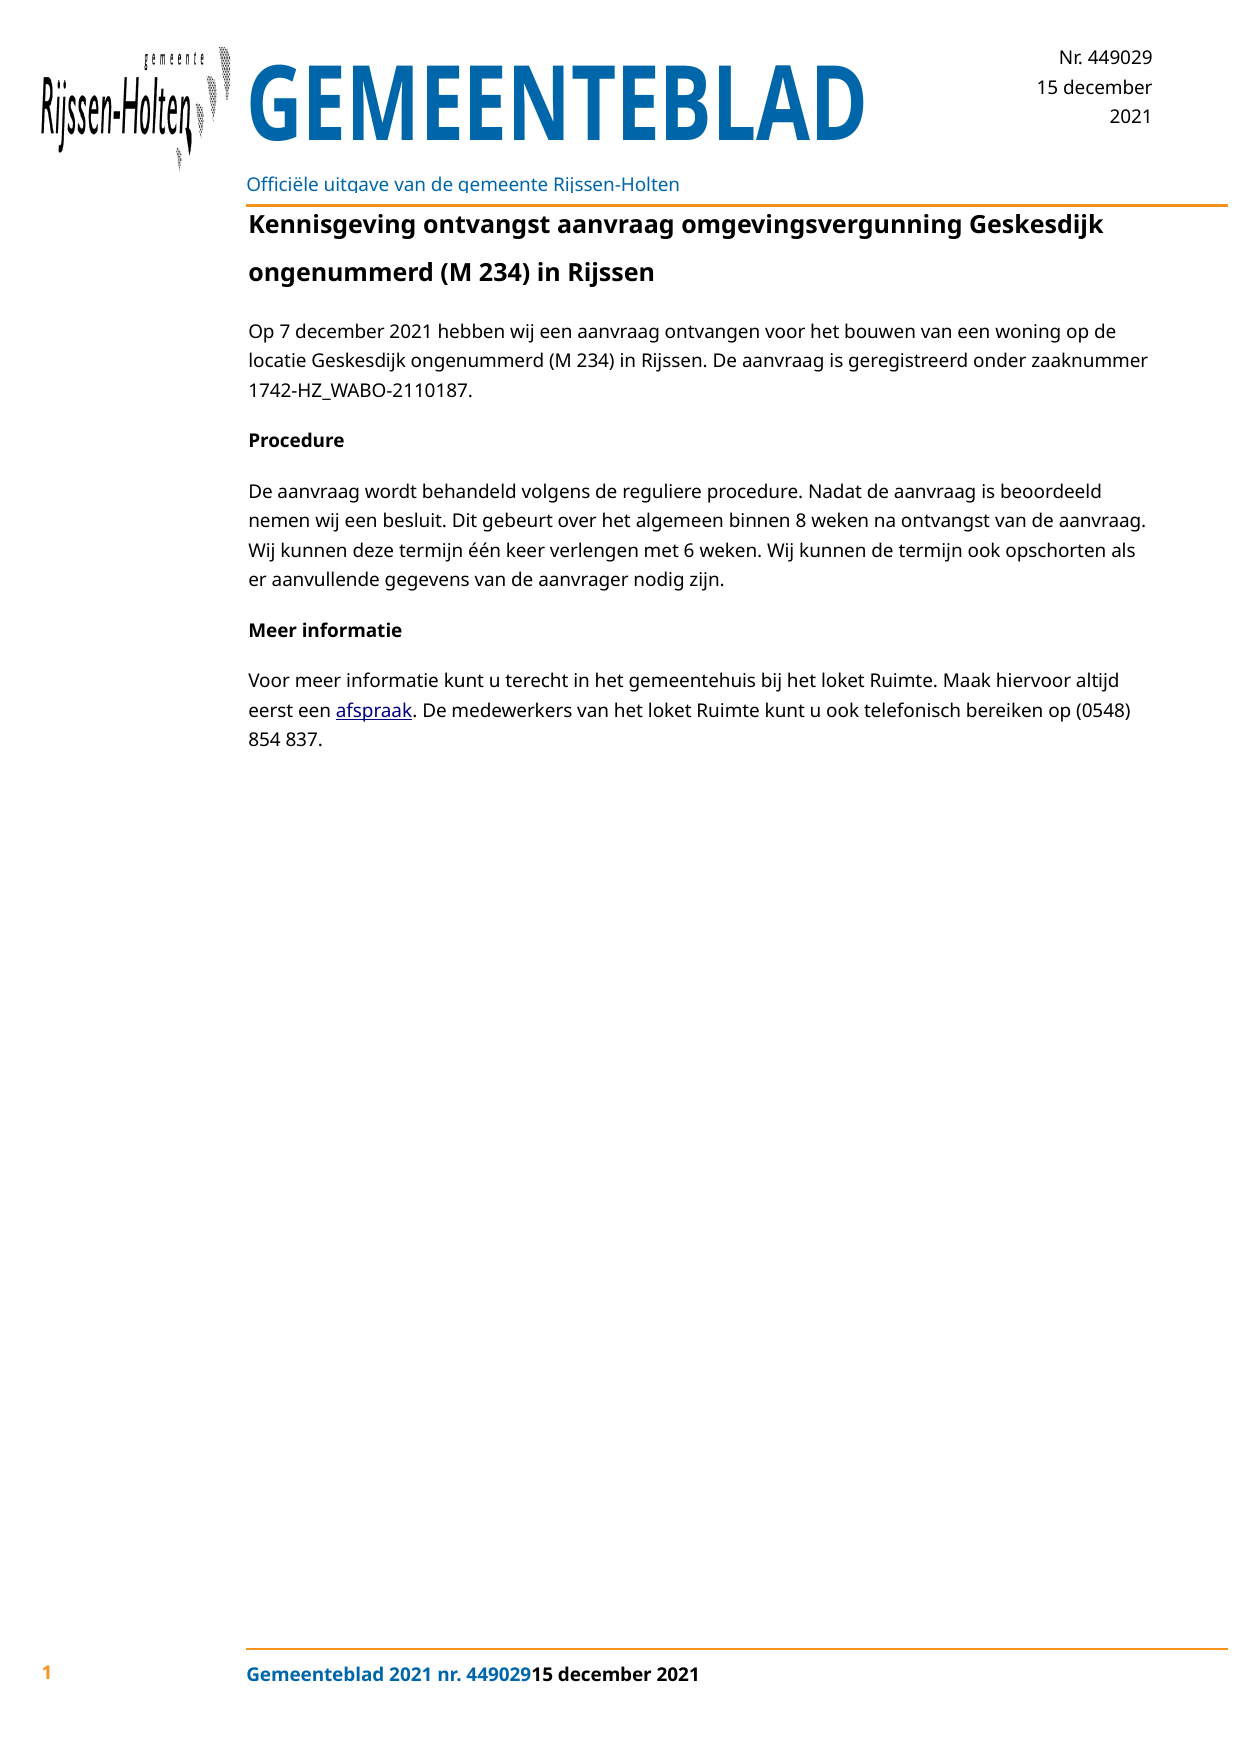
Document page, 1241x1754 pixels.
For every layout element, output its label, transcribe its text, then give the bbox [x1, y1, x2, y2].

text Procedure [248, 427, 1152, 453]
picture [41, 47, 231, 172]
text Kennisgeving ontvangst aanvraag omgevingsvergunning Geskesdijk ongenummerd (M 234) in Rijssen [248, 207, 1152, 288]
text Op 7 december 2021 hebben wij een aanvraag ontvangen voor het bouwen van een woning op de locatie Geskesdijk ongenummerd (M 234) in Rijssen. De aanvraag is geregistreerd onder zaaknummer 1742-HZ_WABO-2110187. [248, 318, 1152, 403]
text Meer informatie [248, 617, 1152, 643]
text Voor meer informatie kunt u terecht in het gemeentehuis bij het loket Ruimte. Maak hiervoor altijd eerst een afspraak. De medewerkers van het loket Ruimte kunt u ook telefonisch bereiken op (0548) 854 837. [248, 667, 1152, 752]
text De aanvraag wordt behandeld volgens de reguliere procedure. Nadat de aanvraag is beoordeeld nemen wij een besluit. Dit gebeurt over het algemeen binnen 8 weken na ontvangst van de aanvraag. Wij kunnen deze termijn één keer verlengen met 6 weken. Wij kunnen de termijn ook opschorten als er aanvullende gegevens van de aanvrager nodig zijn. [248, 478, 1152, 592]
